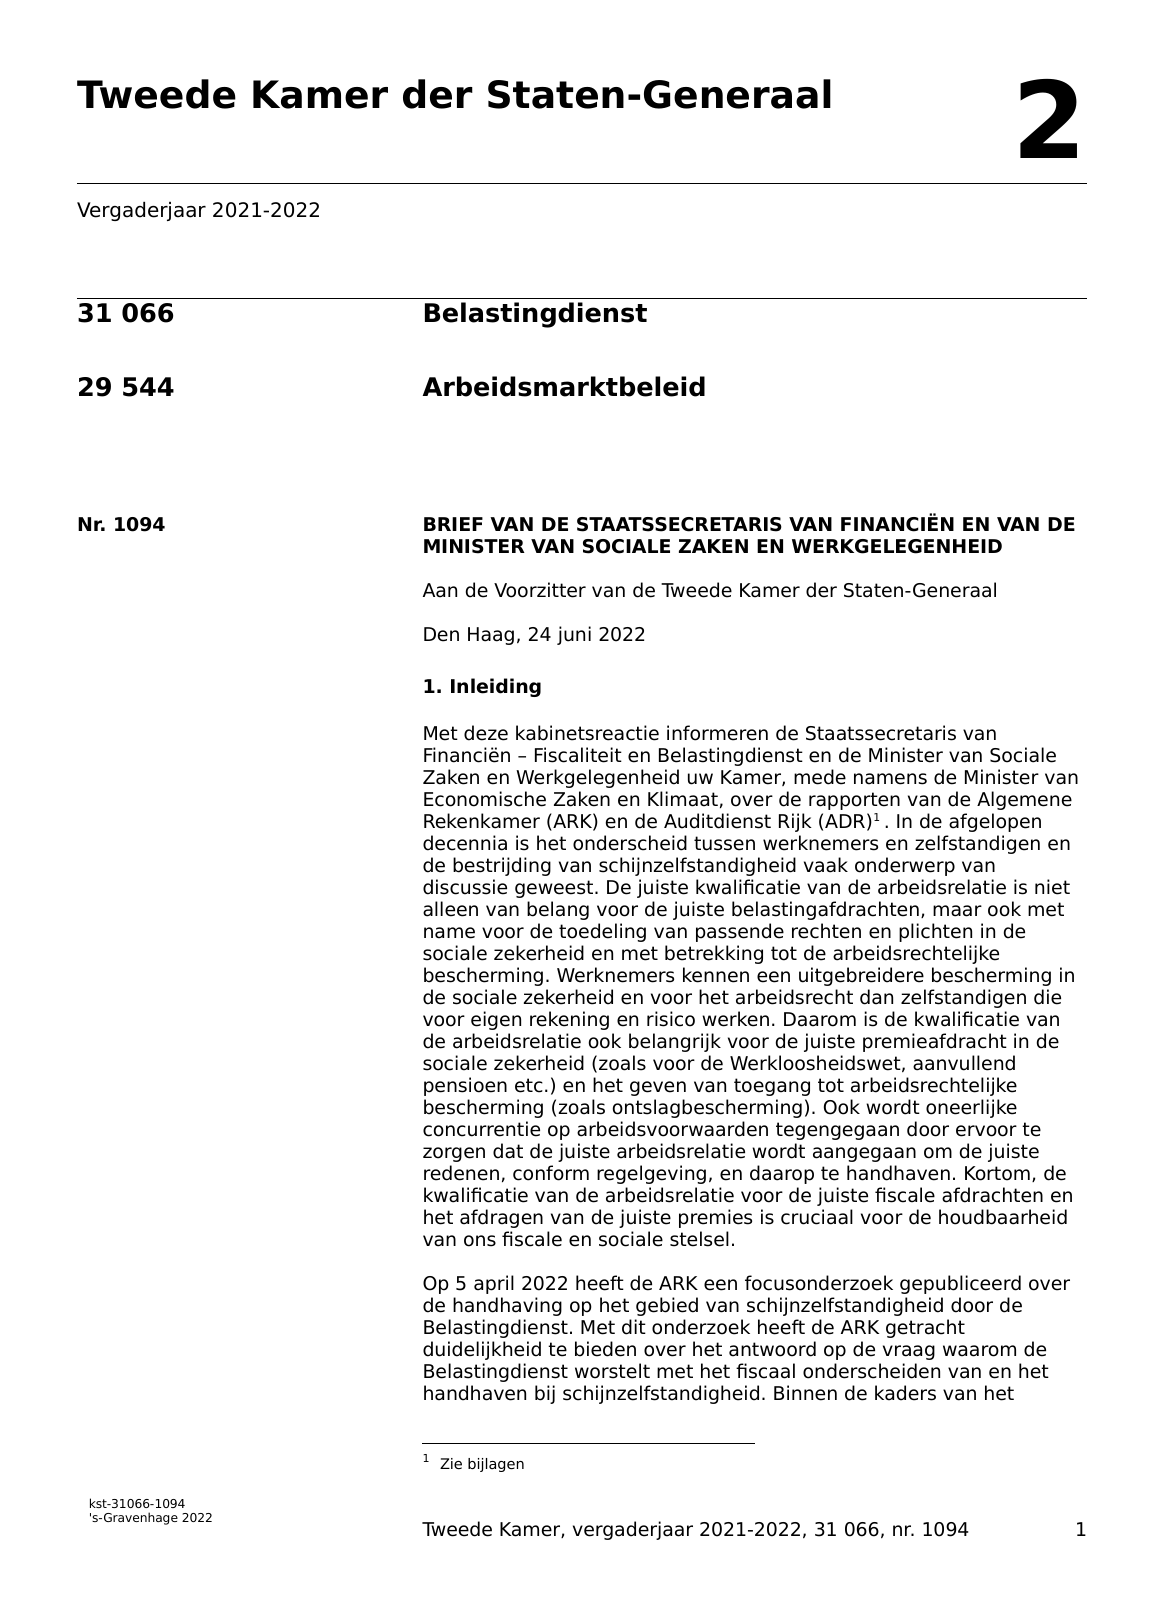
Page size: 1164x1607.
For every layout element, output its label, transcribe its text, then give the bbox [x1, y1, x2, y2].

subtitle 1. Inleiding [422, 676, 1087, 698]
text Den Haag, 24 juni 2022 [422, 624, 1087, 646]
subtitle 29 544 Arbeidsmarktbeleid [77, 373, 1087, 403]
text 's-Gravenhage 2022 [88, 1511, 323, 1525]
text Aan de Voorzitter van de Tweede Kamer der Staten-Generaal [422, 580, 1087, 602]
text Met deze kabinetsreactie informeren de Staatssecretaris van Financiën – Fiscaliteit en Belastingdienst en de Minister van Sociale Zaken en Werkgelegenheid uw Kamer, mede namens de Minister van Economische Zaken en Klimaat, over de rapporten van de Algemene Rekenkamer (ARK) en de Auditdienst Rijk (ADR). In de afgelopen decennia is het onderscheid tussen werknemers en zelfstandigen en de bestrijding van schijnzelfstandigheid vaak onderwerp van discussie geweest. De juiste kwalificatie van de arbeidsrelatie is niet alleen van belang voor de juiste belastingafdrachten, maar ook met name voor de toedeling van passende rechten en plichten in de sociale zekerheid en met betrekking tot de arbeidsrechtelijke bescherming. Werknemers kennen een uitgebreidere bescherming in de sociale zekerheid en voor het arbeidsrecht dan zelfstandigen die voor eigen rekening en risico werken. Daarom is de kwalificatie van de arbeidsrelatie ook belangrijk voor de juiste premieafdracht in de sociale zekerheid (zoals voor de Werkloosheidswet, aanvullend pensioen etc.) en het geven van toegang tot arbeidsrechtelijke bescherming (zoals ontslagbescherming). Ook wordt oneerlijke concurrentie op arbeidsvoorwaarden tegengegaan door ervoor te zorgen dat de juiste arbeidsrelatie wordt aangegaan om de juiste redenen, conform regelgeving, en daarop te handhaven. Kortom, de kwalificatie van de arbeidsrelatie voor de juiste fiscale afdrachten en het afdragen van de juiste premies is cruciaal voor de houdbaarheid van ons fiscale en sociale stelsel. [422, 723, 1087, 1251]
table_cell Vergaderjaar 2021-2022 [77, 184, 1087, 298]
table_header Tweede Kamer der Staten-Generaal [77, 59, 886, 183]
subtitle Nr. 1094 BRIEF VAN DE STAATSSECRETARIS VAN FINANCIËN EN VAN DE MINISTER VAN SOCIALE ZAKEN EN WERKGELEGENHEID [77, 514, 1087, 558]
table_header 2 [886, 59, 1087, 183]
subtitle 31 066 Belastingdienst [77, 299, 1087, 329]
text Zie bijlagen [422, 1452, 1087, 1474]
text Op 5 april 2022 heeft de ARK een focusonderzoek gepubliceerd over de handhaving op het gebied van schijnzelfstandigheid door de Belastingdienst. Met dit onderzoek heeft de ARK getracht duidelijkheid te bieden over het antwoord op de vraag waarom de Belastingdienst worstelt met het fiscaal onderscheiden van en het handhaven bij schijnzelfstandigheid. Binnen de kaders van het [422, 1273, 1087, 1404]
text kst-31066-1094 [88, 1497, 323, 1511]
